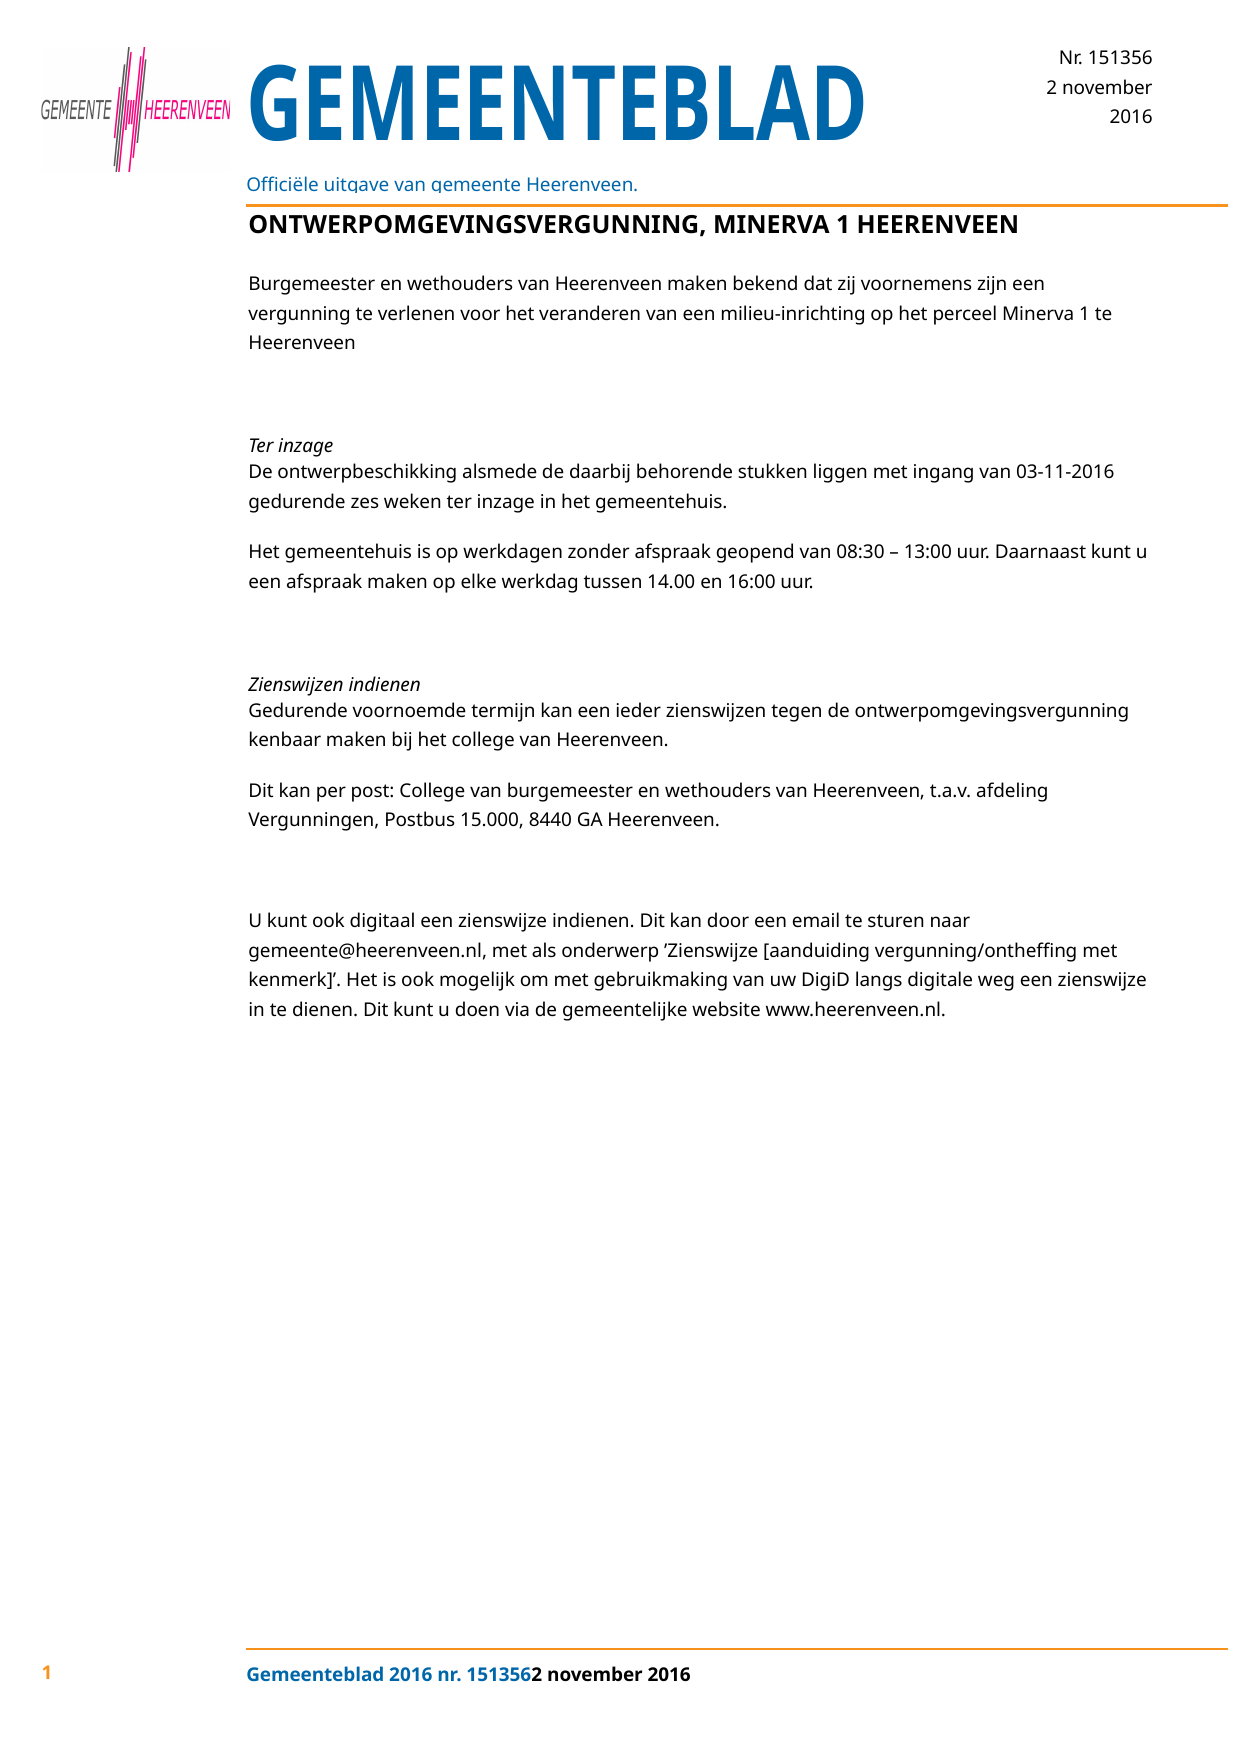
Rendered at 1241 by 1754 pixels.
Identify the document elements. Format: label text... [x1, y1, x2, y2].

text Ter inzage [248, 433, 1152, 458]
text Gedurende voornoemde termijn kan een ieder zienswijzen tegen de ontwerpomgevingsvergunning kenbaar maken bij het college van Heerenveen. [248, 697, 1152, 752]
text Het gemeentehuis is op werkdagen zonder afspraak geopend van 08:30 – 13:00 uur. Daarnaast kunt u een afspraak maken op elke werkdag tussen 14.00 en 16:00 uur. [248, 538, 1152, 594]
text Zienswijzen indienen [248, 671, 1152, 697]
picture [41, 47, 231, 172]
text Dit kan per post: College van burgemeester en wethouders van Heerenveen, t.a.v. afdeling Vergunningen, Postbus 15.000, 8440 GA Heerenveen. [248, 777, 1152, 832]
text Burgemeester en wethouders van Heerenveen maken bekend dat zij voornemens zijn een vergunning te verlenen voor het veranderen van een milieu-inrichting op het perceel Minerva 1 te Heerenveen [248, 270, 1152, 355]
text U kunt ook digitaal een zienswijze indienen. Dit kan door een email te sturen naar gemeente@heerenveen.nl, met als onderwerp ’Zienswijze [aanduiding vergunning/ontheffing met kenmerk]’. Het is ook mogelijk om met gebruikmaking van uw DigiD langs digitale weg een zienswijze in te dienen. Dit kunt u doen via de gemeentelijke website www.heerenveen.nl. [248, 907, 1152, 1022]
text ONTWERPOMGEVINGSVERGUNNING, MINERVA 1 HEERENVEEN [248, 207, 1152, 241]
text De ontwerpbeschikking alsmede de daarbij behorende stukken liggen met ingang van 03-11-2016 gedurende zes weken ter inzage in het gemeentehuis. [248, 458, 1152, 514]
